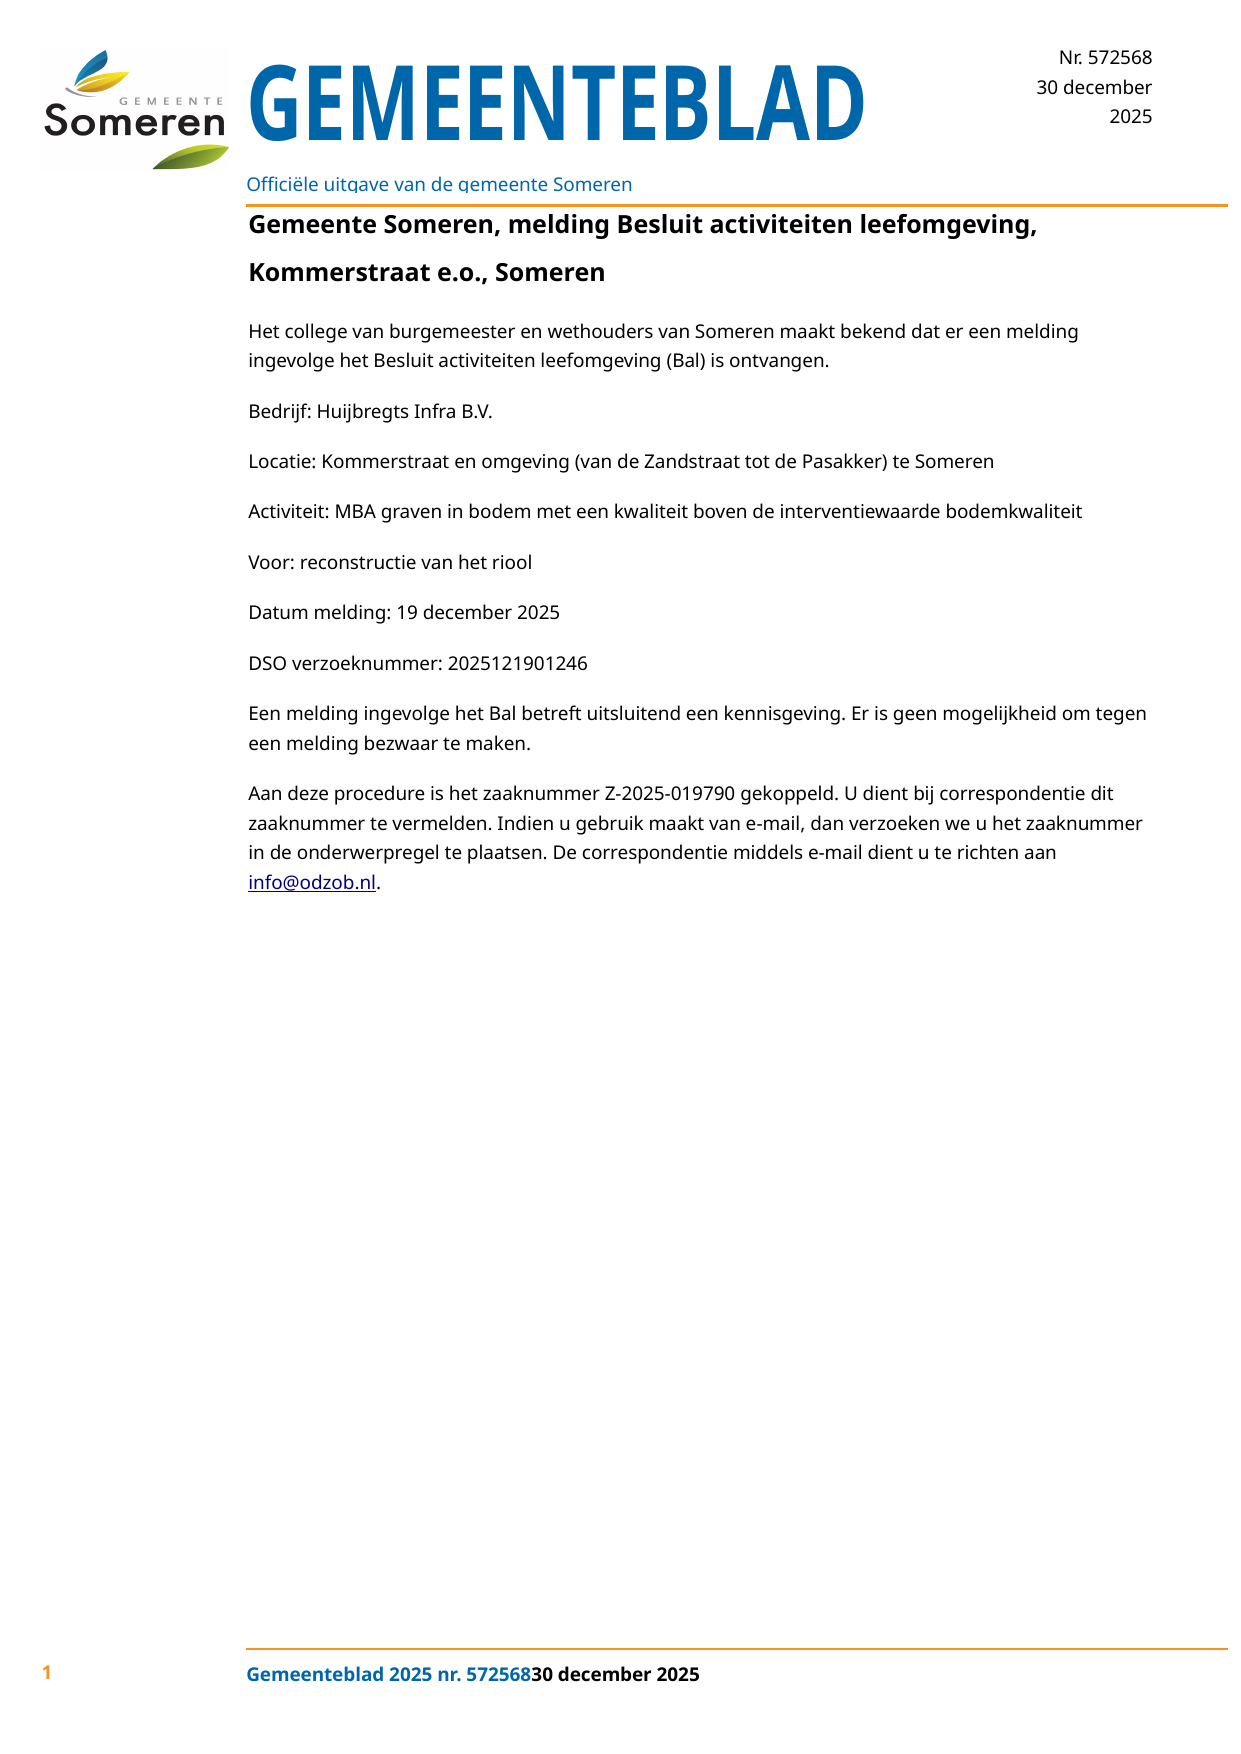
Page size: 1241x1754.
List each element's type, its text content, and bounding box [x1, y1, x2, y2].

picture [41, 47, 231, 172]
text Bedrijf: Huijbregts Infra B.V. [248, 398, 1152, 424]
text Locatie: Kommerstraat en omgeving (van de Zandstraat tot de Pasakker) te Someren [248, 448, 1152, 474]
text Gemeente Someren, melding Besluit activiteiten leefomgeving, Kommerstraat e.o., Someren [248, 207, 1152, 288]
text DSO verzoeknummer: 2025121901246 [248, 650, 1152, 676]
text Activiteit: MBA graven in bodem met een kwaliteit boven de interventiewaarde bodemkwaliteit [248, 499, 1152, 524]
text Het college van burgemeester en wethouders van Someren maakt bekend dat er een melding ingevolge het Besluit activiteiten leefomgeving (Bal) is ontvangen. [248, 318, 1152, 373]
text Een melding ingevolge het Bal betreft uitsluitend een kennisgeving. Er is geen mogelijkheid om tegen een melding bezwaar te maken. [248, 700, 1152, 756]
text Datum melding: 19 december 2025 [248, 599, 1152, 625]
text Voor: reconstructie van het riool [248, 549, 1152, 575]
text Aan deze procedure is het zaaknummer Z-2025-019790 gekoppeld. U dient bij correspondentie dit zaaknummer te vermelden. Indien u gebruik maakt van e-mail, dan verzoeken we u het zaaknummer in de onderwerpregel te plaatsen. De correspondentie middels e-mail dient u te richten aan info@odzob.nl. [248, 780, 1152, 895]
